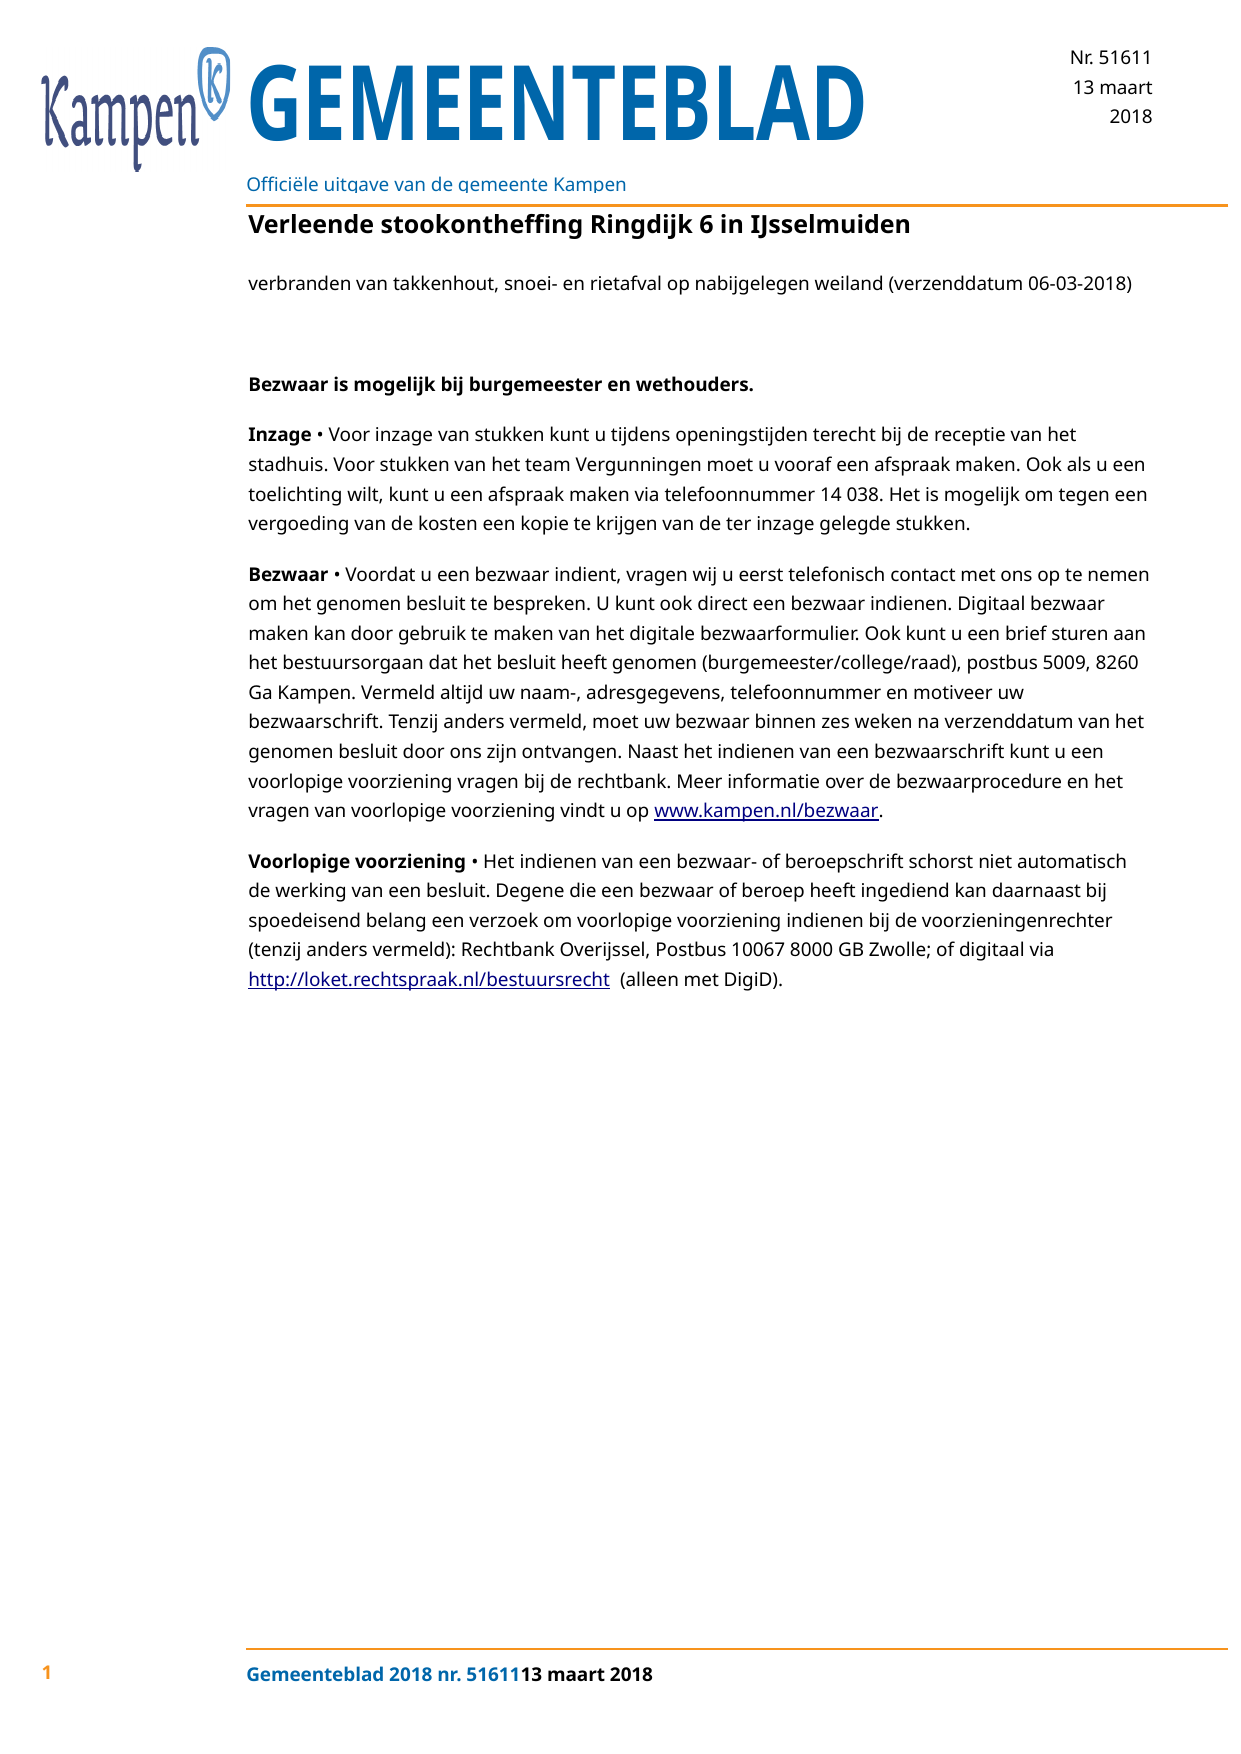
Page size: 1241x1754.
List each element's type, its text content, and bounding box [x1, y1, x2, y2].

text Bezwaar is mogelijk bij burgemeester en wethouders. [248, 371, 1152, 397]
text Voorlopige voorziening • Het indienen van een bezwaar- of beroepschrift schorst niet automatisch de werking van een besluit. Degene die een bezwaar of beroep heeft ingediend kan daarnaast bij spoedeisend belang een verzoek om voorlopige voorziening indienen bij de voorzieningenrechter (tenzij anders vermeld): Rechtbank Overijssel, Postbus 10067 8000 GB Zwolle; of digitaal via http://loket.rechtspraak.nl/bestuursrecht (alleen met DigiD). [248, 848, 1152, 992]
picture [41, 47, 231, 172]
text Verleende stookontheffing Ringdijk 6 in IJsselmuiden [248, 207, 1152, 241]
text Inzage • Voor inzage van stukken kunt u tijdens openingstijden terecht bij de receptie van het stadhuis. Voor stukken van het team Vergunningen moet u vooraf een afspraak maken. Ook als u een toelichting wilt, kunt u een afspraak maken via telefoonnummer 14 038. Het is mogelijk om tegen een vergoeding van de kosten een kopie te krijgen van de ter inzage gelegde stukken. [248, 422, 1152, 536]
text verbranden van takkenhout, snoei- en rietafval op nabijgelegen weiland (verzenddatum 06-03-2018) [248, 270, 1152, 296]
text Bezwaar • Voordat u een bezwaar indient, vragen wij u eerst telefonisch contact met ons op te nemen om het genomen besluit te bespreken. U kunt ook direct een bezwaar indienen. Digitaal bezwaar maken kan door gebruik te maken van het digitale bezwaarformulier. Ook kunt u een brief sturen aan het bestuursorgaan dat het besluit heeft genomen (burgemeester/college/raad), postbus 5009, 8260 Ga Kampen. Vermeld altijd uw naam-, adresgegevens, telefoonnummer en motiveer uw bezwaarschrift. Tenzij anders vermeld, moet uw bezwaar binnen zes weken na verzenddatum van het genomen besluit door ons zijn ontvangen. Naast het indienen van een bezwaarschrift kunt u een voorlopige voorziening vragen bij de rechtbank. Meer informatie over de bezwaarprocedure en het vragen van voorlopige voorziening vindt u op www.kampen.nl/bezwaar. [248, 561, 1152, 823]
